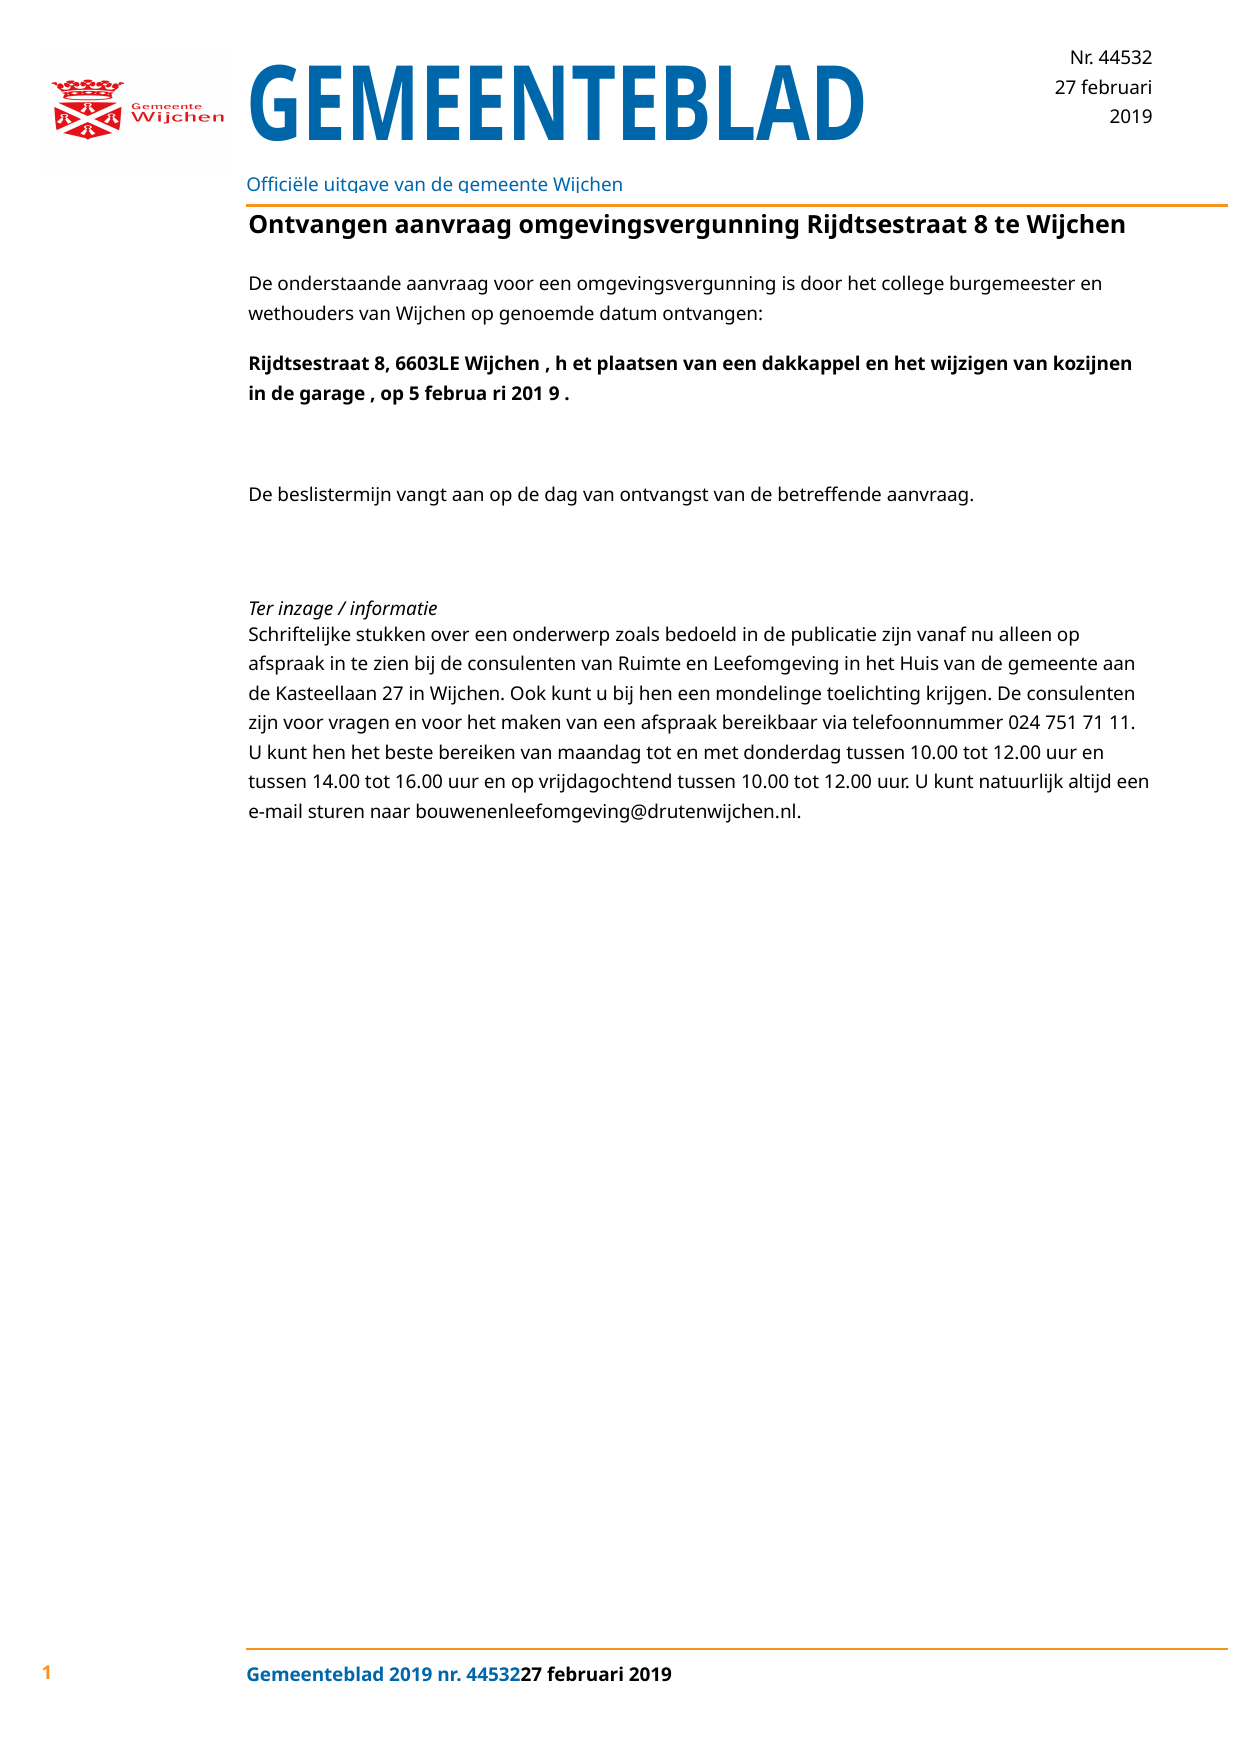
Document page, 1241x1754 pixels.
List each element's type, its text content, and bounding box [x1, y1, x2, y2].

text De beslistermijn vangt aan op de dag van ontvangst van de betreffende aanvraag. [248, 481, 1152, 506]
text Ontvangen aanvraag omgevingsvergunning Rijdtsestraat 8 te Wijchen [248, 207, 1152, 241]
text Rijdtsestraat 8, 6603LE Wijchen , h et plaatsen van een dakkappel en het wijzigen van kozijnen in de garage , op 5 februa ri 201 9 . [248, 350, 1152, 406]
text Schriftelijke stukken over een onderwerp zoals bedoeld in de publicatie zijn vanaf nu alleen op afspraak in te zien bij de consulenten van Ruimte en Leefomgeving in het Huis van de gemeente aan de Kasteellaan 27 in Wijchen. Ook kunt u bij hen een mondelinge toelichting krijgen. De consulenten zijn voor vragen en voor het maken van een afspraak bereikbaar via telefoonnummer 024 751 71 11. U kunt hen het beste bereiken van maandag tot en met donderdag tussen 10.00 tot 12.00 uur en tussen 14.00 tot 16.00 uur en op vrijdagochtend tussen 10.00 tot 12.00 uur. U kunt natuurlijk altijd een e-mail sturen naar bouwenenleefomgeving@drutenwijchen.nl. [248, 621, 1152, 824]
text Ter inzage / informatie [248, 595, 1152, 621]
text De onderstaande aanvraag voor een omgevingsvergunning is door het college burgemeester en wethouders van Wijchen op genoemde datum ontvangen: [248, 270, 1152, 326]
picture [41, 47, 231, 172]
